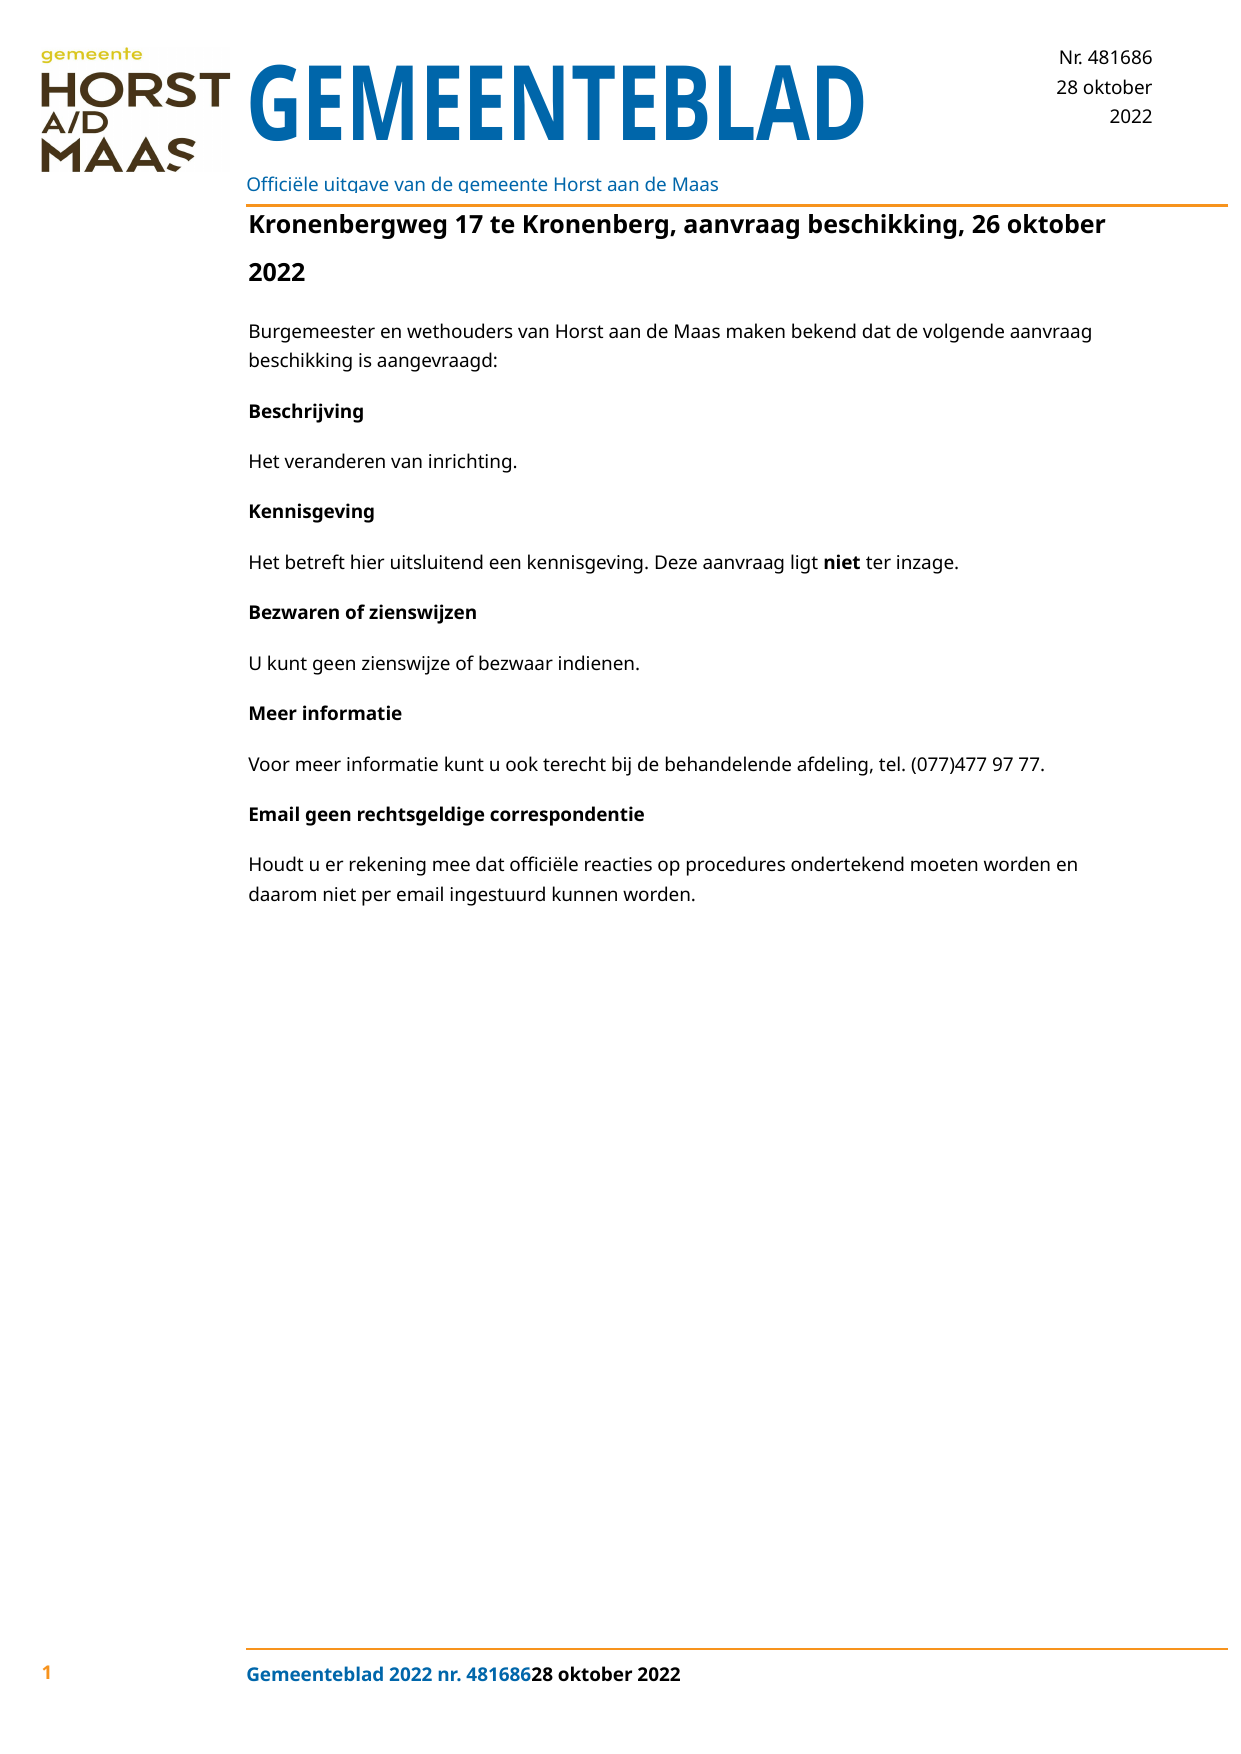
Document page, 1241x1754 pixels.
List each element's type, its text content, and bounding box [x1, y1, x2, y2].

text Het betreft hier uitsluitend een kennisgeving. Deze aanvraag ligt niet ter inzage. [248, 549, 1152, 575]
text Het veranderen van inrichting. [248, 448, 1152, 474]
text Beschrijving [248, 398, 1152, 424]
text Bezwaren of zienswijzen [248, 599, 1152, 625]
text Voor meer informatie kunt u ook terecht bij de behandelende afdeling, tel. (077)477 97 77. [248, 751, 1152, 777]
text Email geen rechtsgeldige correspondentie [248, 801, 1152, 827]
text Houdt u er rekening mee dat officiële reacties op procedures ondertekend moeten worden en daarom niet per email ingestuurd kunnen worden. [248, 852, 1152, 907]
text Burgemeester en wethouders van Horst aan de Maas maken bekend dat de volgende aanvraag beschikking is aangevraagd: [248, 318, 1152, 373]
text Kronenbergweg 17 te Kronenberg, aanvraag beschikking, 26 oktober 2022 [248, 207, 1152, 288]
picture [41, 47, 231, 172]
text Meer informatie [248, 700, 1152, 726]
text Kennisgeving [248, 499, 1152, 524]
text U kunt geen zienswijze of bezwaar indienen. [248, 650, 1152, 676]
